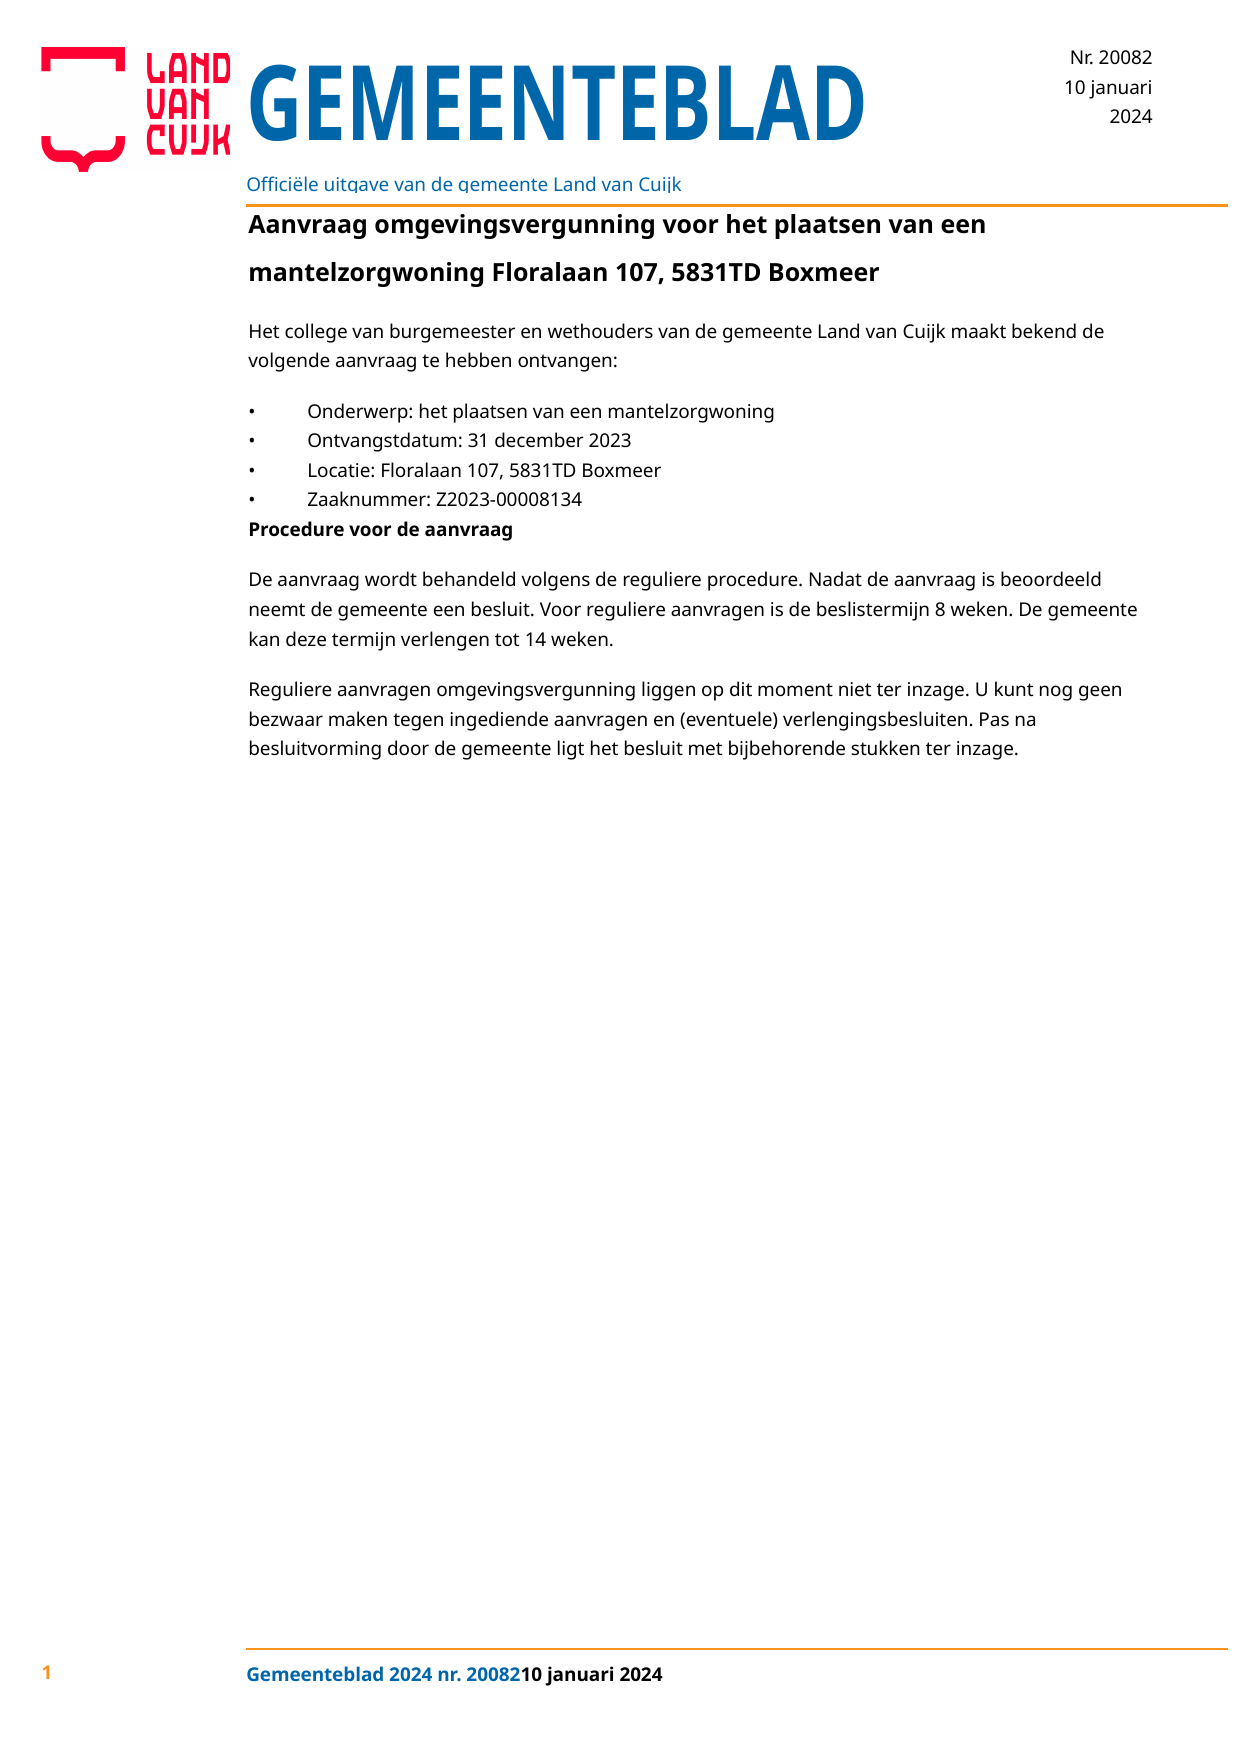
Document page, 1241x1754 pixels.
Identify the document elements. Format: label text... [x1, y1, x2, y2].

text Reguliere aanvragen omgevingsvergunning liggen op dit moment niet ter inzage. U kunt nog geen bezwaar maken tegen ingediende aanvragen en (eventuele) verlengingsbesluiten. Pas na besluitvorming door de gemeente ligt het besluit met bijbehorende stukken ter inzage. [248, 676, 1152, 761]
picture [41, 47, 231, 172]
list Ontvangstdatum: 31 december 2023 [248, 427, 1152, 453]
list Locatie: Floralaan 107, 5831TD Boxmeer [248, 457, 1152, 483]
list Zaaknummer: Z2023-00008134 [248, 487, 1152, 512]
text Aanvraag omgevingsvergunning voor het plaatsen van een mantelzorgwoning Floralaan 107, 5831TD Boxmeer [248, 207, 1152, 288]
text Het college van burgemeester en wethouders van de gemeente Land van Cuijk maakt bekend de volgende aanvraag te hebben ontvangen: [248, 318, 1152, 373]
text Procedure voor de aanvraag [248, 516, 1152, 542]
list Onderwerp: het plaatsen van een mantelzorgwoning [248, 398, 1152, 424]
text De aanvraag wordt behandeld volgens de reguliere procedure. Nadat de aanvraag is beoordeeld neemt de gemeente een besluit. Voor reguliere aanvragen is de beslistermijn 8 weken. De gemeente kan deze termijn verlengen tot 14 weken. [248, 567, 1152, 652]
